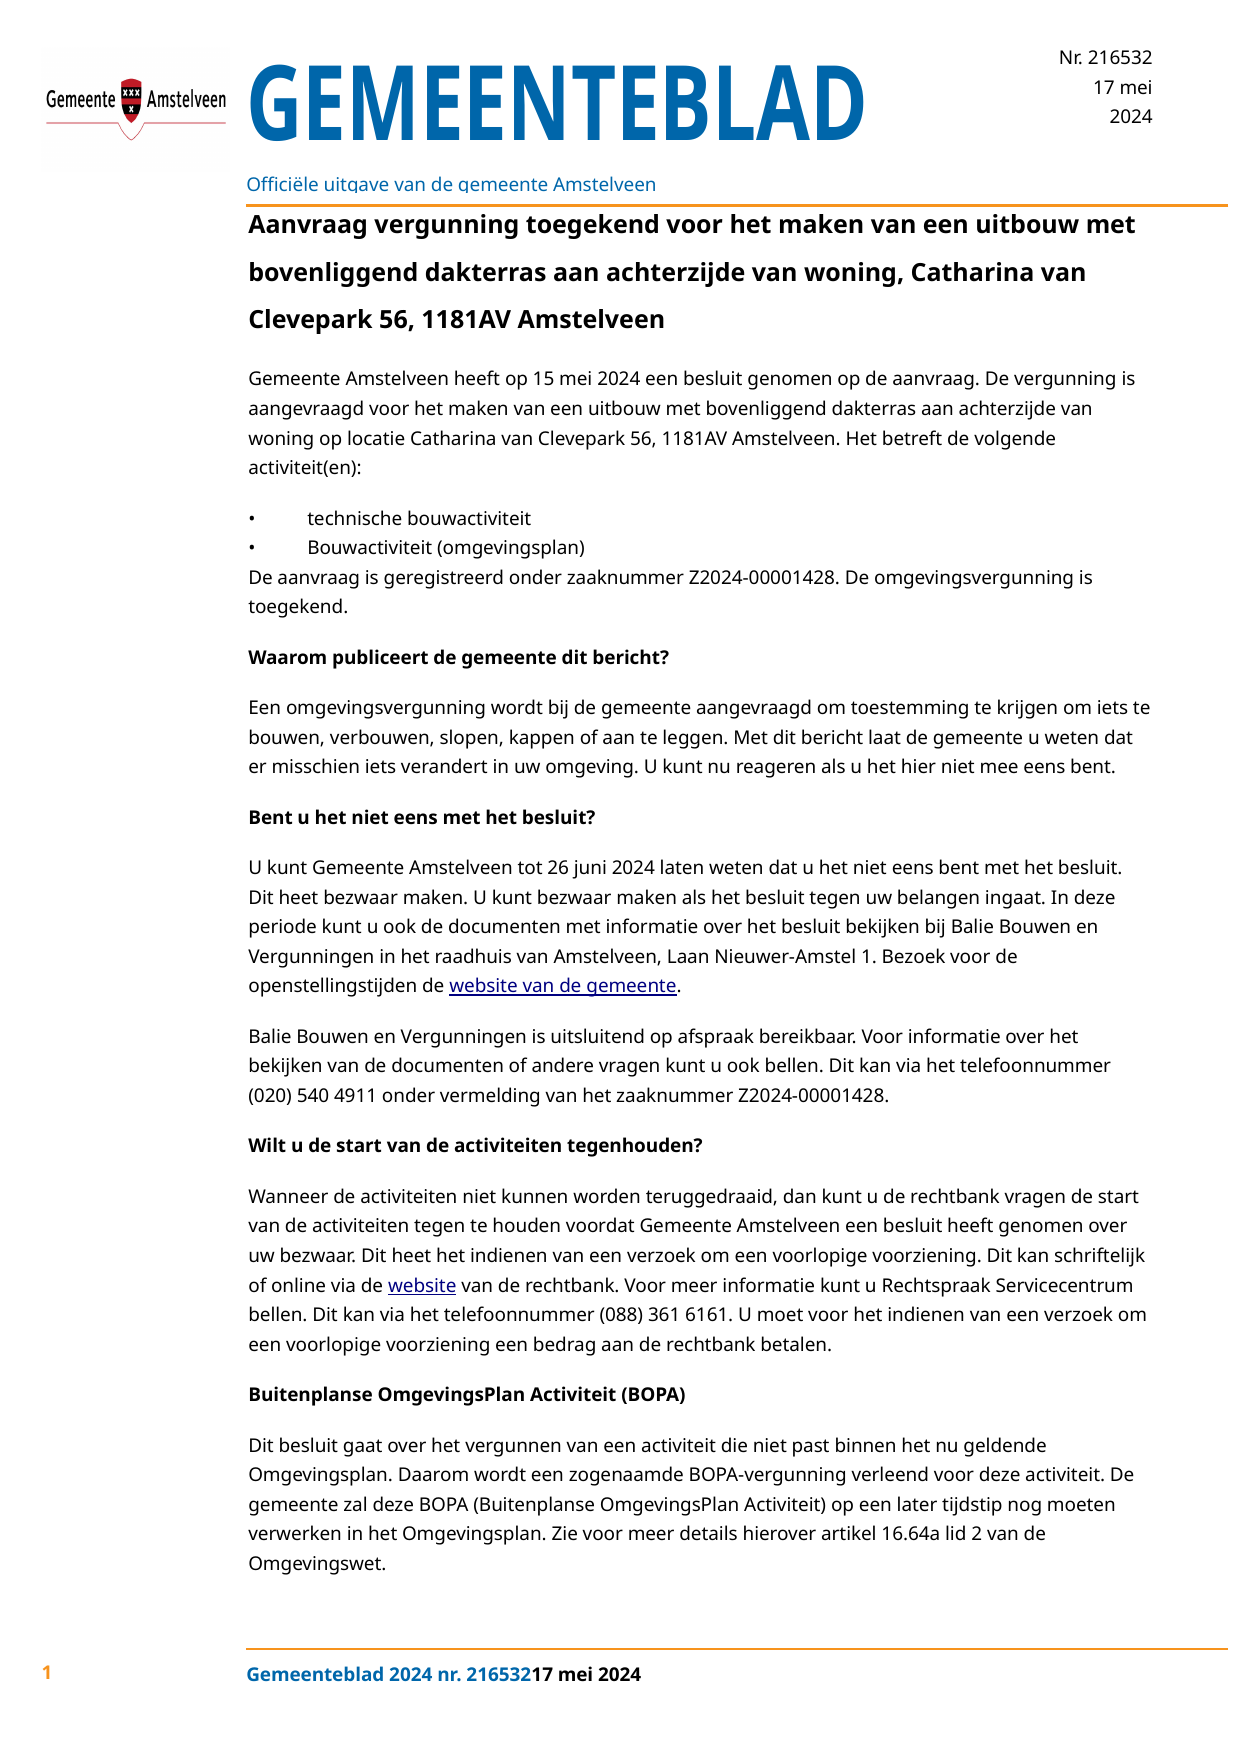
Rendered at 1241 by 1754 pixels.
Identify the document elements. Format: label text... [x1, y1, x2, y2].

list technische bouwactiviteit [248, 505, 1152, 530]
text Bent u het niet eens met het besluit? [248, 804, 1152, 829]
text Buitenplanse OmgevingsPlan Activiteit (BOPA) [248, 1381, 1152, 1407]
text Gemeente Amstelveen heeft op 15 mei 2024 een besluit genomen op de aanvraag. De vergunning is aangevraagd voor het maken van een uitbouw met bovenliggend dakterras aan achterzijde van woning op locatie Catharina van Clevepark 56, 1181AV Amstelveen. Het betreft de volgende activiteit(en): [248, 366, 1152, 480]
text Waarom publiceert de gemeente dit bericht? [248, 644, 1152, 669]
text Een omgevingsvergunning wordt bij de gemeente aangevraagd om toestemming te krijgen om iets te bouwen, verbouwen, slopen, kappen of aan te leggen. Met dit bericht laat de gemeente u weten dat er misschien iets verandert in uw omgeving. U kunt nu reageren als u het hier niet mee eens bent. [248, 694, 1152, 779]
list Bouwactiviteit (omgevingsplan) [248, 534, 1152, 560]
text De aanvraag is geregistreerd onder zaaknummer Z2024-00001428. De omgevingsvergunning is toegekend. [248, 564, 1152, 619]
picture [41, 47, 231, 172]
text Wanneer de activiteiten niet kunnen worden teruggedraaid, dan kunt u de rechtbank vragen de start van de activiteiten tegen te houden voordat Gemeente Amstelveen een besluit heeft genomen over uw bezwaar. Dit heet het indienen van een verzoek om een voorlopige voorziening. Dit kan schriftelijk of online via de website van de rechtbank. Voor meer informatie kunt u Rechtspraak Servicecentrum bellen. Dit kan via het telefoonnummer (088) 361 6161. U moet voor het indienen van een verzoek om een voorlopige voorziening een bedrag aan de rechtbank betalen. [248, 1183, 1152, 1357]
text Wilt u de start van de activiteiten tegenhouden? [248, 1133, 1152, 1158]
text Balie Bouwen en Vergunningen is uitsluitend op afspraak bereikbaar. Voor informatie over het bekijken van de documenten of andere vragen kunt u ook bellen. Dit kan via het telefoonnummer (020) 540 4911 onder vermelding van het zaaknummer Z2024-00001428. [248, 1023, 1152, 1108]
text Aanvraag vergunning toegekend voor het maken van een uitbouw met bovenliggend dakterras aan achterzijde van woning, Catharina van Clevepark 56, 1181AV Amstelveen [248, 207, 1152, 336]
text Dit besluit gaat over het vergunnen van een activiteit die niet past binnen het nu geldende Omgevingsplan. Daarom wordt een zogenaamde BOPA-vergunning verleend voor deze activiteit. De gemeente zal deze BOPA (Buitenplanse OmgevingsPlan Activiteit) op een later tijdstip nog moeten verwerken in het Omgevingsplan. Zie voor meer details hierover artikel 16.64a lid 2 van de Omgevingswet. [248, 1432, 1152, 1576]
text U kunt Gemeente Amstelveen tot 26 juni 2024 laten weten dat u het niet eens bent met het besluit. Dit heet bezwaar maken. U kunt bezwaar maken als het besluit tegen uw belangen ingaat. In deze periode kunt u ook de documenten met informatie over het besluit bekijken bij Balie Bouwen en Vergunningen in het raadhuis van Amstelveen, Laan Nieuwer-Amstel 1. Bezoek voor de openstellingstijden de website van de gemeente. [248, 854, 1152, 998]
